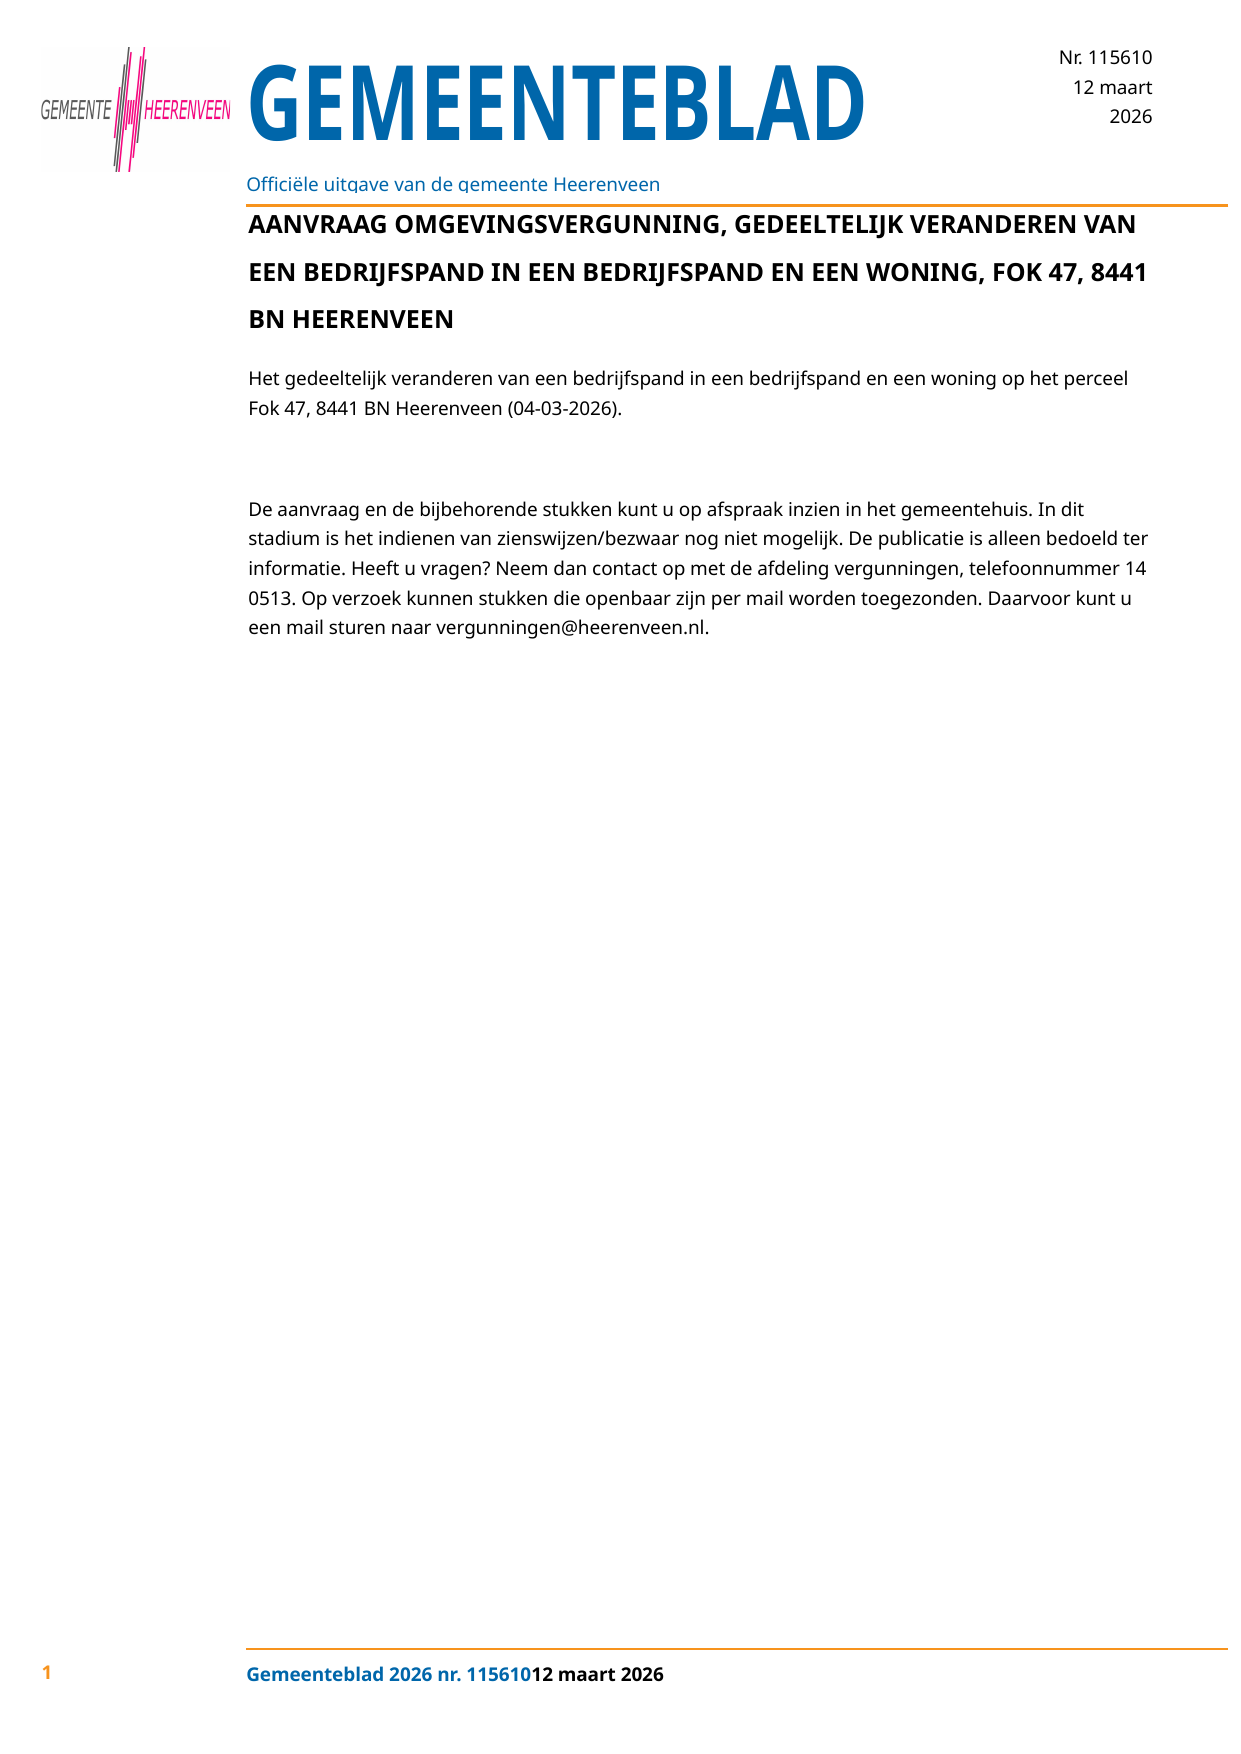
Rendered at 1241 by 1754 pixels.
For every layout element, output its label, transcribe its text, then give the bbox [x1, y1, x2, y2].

text Het gedeeltelijk veranderen van een bedrijfspand in een bedrijfspand en een woning op het perceel Fok 47, 8441 BN Heerenveen (04-03-2026). [248, 366, 1152, 421]
picture [41, 47, 231, 172]
text AANVRAAG OMGEVINGSVERGUNNING, GEDEELTELIJK VERANDEREN VAN EEN BEDRIJFSPAND IN EEN BEDRIJFSPAND EN EEN WONING, FOK 47, 8441 BN HEERENVEEN [248, 207, 1152, 336]
text De aanvraag en de bijbehorende stukken kunt u op afspraak inzien in het gemeentehuis. In dit stadium is het indienen van zienswijzen/bezwaar nog niet mogelijk. De publicatie is alleen bedoeld ter informatie. Heeft u vragen? Neem dan contact op met de afdeling vergunningen, telefoonnummer 14 0513. Op verzoek kunnen stukken die openbaar zijn per mail worden toegezonden. Daarvoor kunt u een mail sturen naar vergunningen@heerenveen.nl. [248, 496, 1152, 640]
